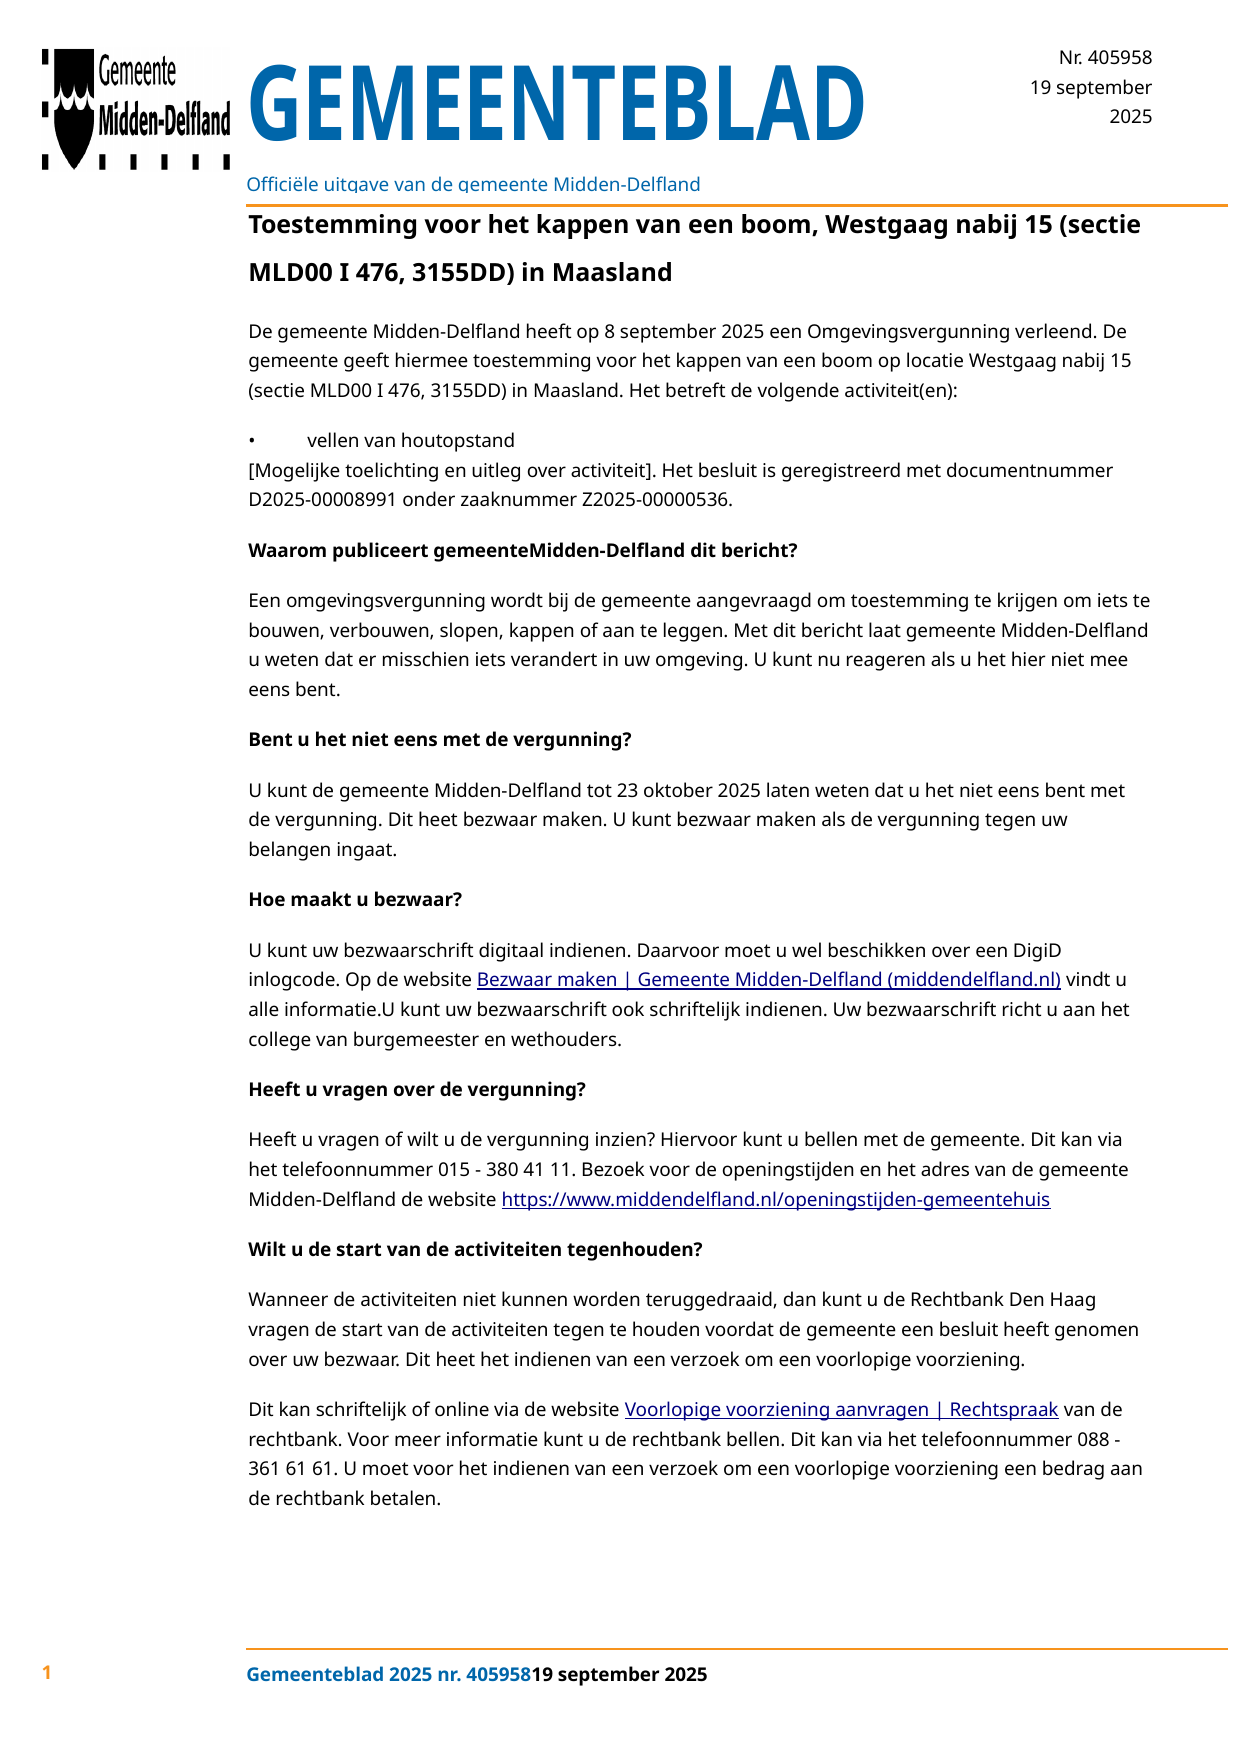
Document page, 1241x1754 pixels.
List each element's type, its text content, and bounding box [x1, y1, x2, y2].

list vellen van houtopstand [248, 427, 1152, 453]
picture [41, 47, 231, 172]
text Wanneer de activiteiten niet kunnen worden teruggedraaid, dan kunt u de Rechtbank Den Haag vragen de start van de activiteiten tegen te houden voordat de gemeente een besluit heeft genomen over uw bezwaar. Dit heet het indienen van een verzoek om een voorlopige voorziening. [248, 1287, 1152, 1372]
text [Mogelijke toelichting en uitleg over activiteit]. Het besluit is geregistreerd met documentnummer D2025-00008991 onder zaaknummer Z2025-00000536. [248, 457, 1152, 512]
text Dit kan schriftelijk of online via de website Voorlopige voorziening aanvragen | Rechtspraak van de rechtbank. Voor meer informatie kunt u de rechtbank bellen. Dit kan via het telefoonnummer 088 - 361 61 61. U moet voor het indienen van een verzoek om een voorlopige voorziening een bedrag aan de rechtbank betalen. [248, 1396, 1152, 1511]
text Heeft u vragen over de vergunning? [248, 1076, 1152, 1102]
text Bent u het niet eens met de vergunning? [248, 727, 1152, 752]
text Heeft u vragen of wilt u de vergunning inzien? Hiervoor kunt u bellen met de gemeente. Dit kan via het telefoonnummer 015 - 380 41 11. Bezoek voor de openingstijden en het adres van de gemeente Midden-Delfland de website https://www.middendelfland.nl/openingstijden-gemeentehuis [248, 1127, 1152, 1212]
text Waarom publiceert gemeenteMidden-Delfland dit bericht? [248, 537, 1152, 563]
text Wilt u de start van de activiteiten tegenhouden? [248, 1236, 1152, 1262]
text Toestemming voor het kappen van een boom, Westgaag nabij 15 (sectie MLD00 I 476, 3155DD) in Maasland [248, 207, 1152, 288]
text Een omgevingsvergunning wordt bij de gemeente aangevraagd om toestemming te krijgen om iets te bouwen, verbouwen, slopen, kappen of aan te leggen. Met dit bericht laat gemeente Midden-Delfland u weten dat er misschien iets verandert in uw omgeving. U kunt nu reageren als u het hier niet mee eens bent. [248, 587, 1152, 702]
text Hoe maakt u bezwaar? [248, 887, 1152, 912]
text De gemeente Midden-Delfland heeft op 8 september 2025 een Omgevingsvergunning verleend. De gemeente geeft hiermee toestemming voor het kappen van een boom op locatie Westgaag nabij 15 (sectie MLD00 I 476, 3155DD) in Maasland. Het betreft de volgende activiteit(en): [248, 318, 1152, 403]
text U kunt uw bezwaarschrift digitaal indienen. Daarvoor moet u wel beschikken over een DigiD inlogcode. Op de website Bezwaar maken | Gemeente Midden-Delfland (middendelfland.nl) vindt u alle informatie.U kunt uw bezwaarschrift ook schriftelijk indienen. Uw bezwaarschrift richt u aan het college van burgemeester en wethouders. [248, 937, 1152, 1052]
text U kunt de gemeente Midden-Delfland tot 23 oktober 2025 laten weten dat u het niet eens bent met de vergunning. Dit heet bezwaar maken. U kunt bezwaar maken als de vergunning tegen uw belangen ingaat. [248, 777, 1152, 862]
